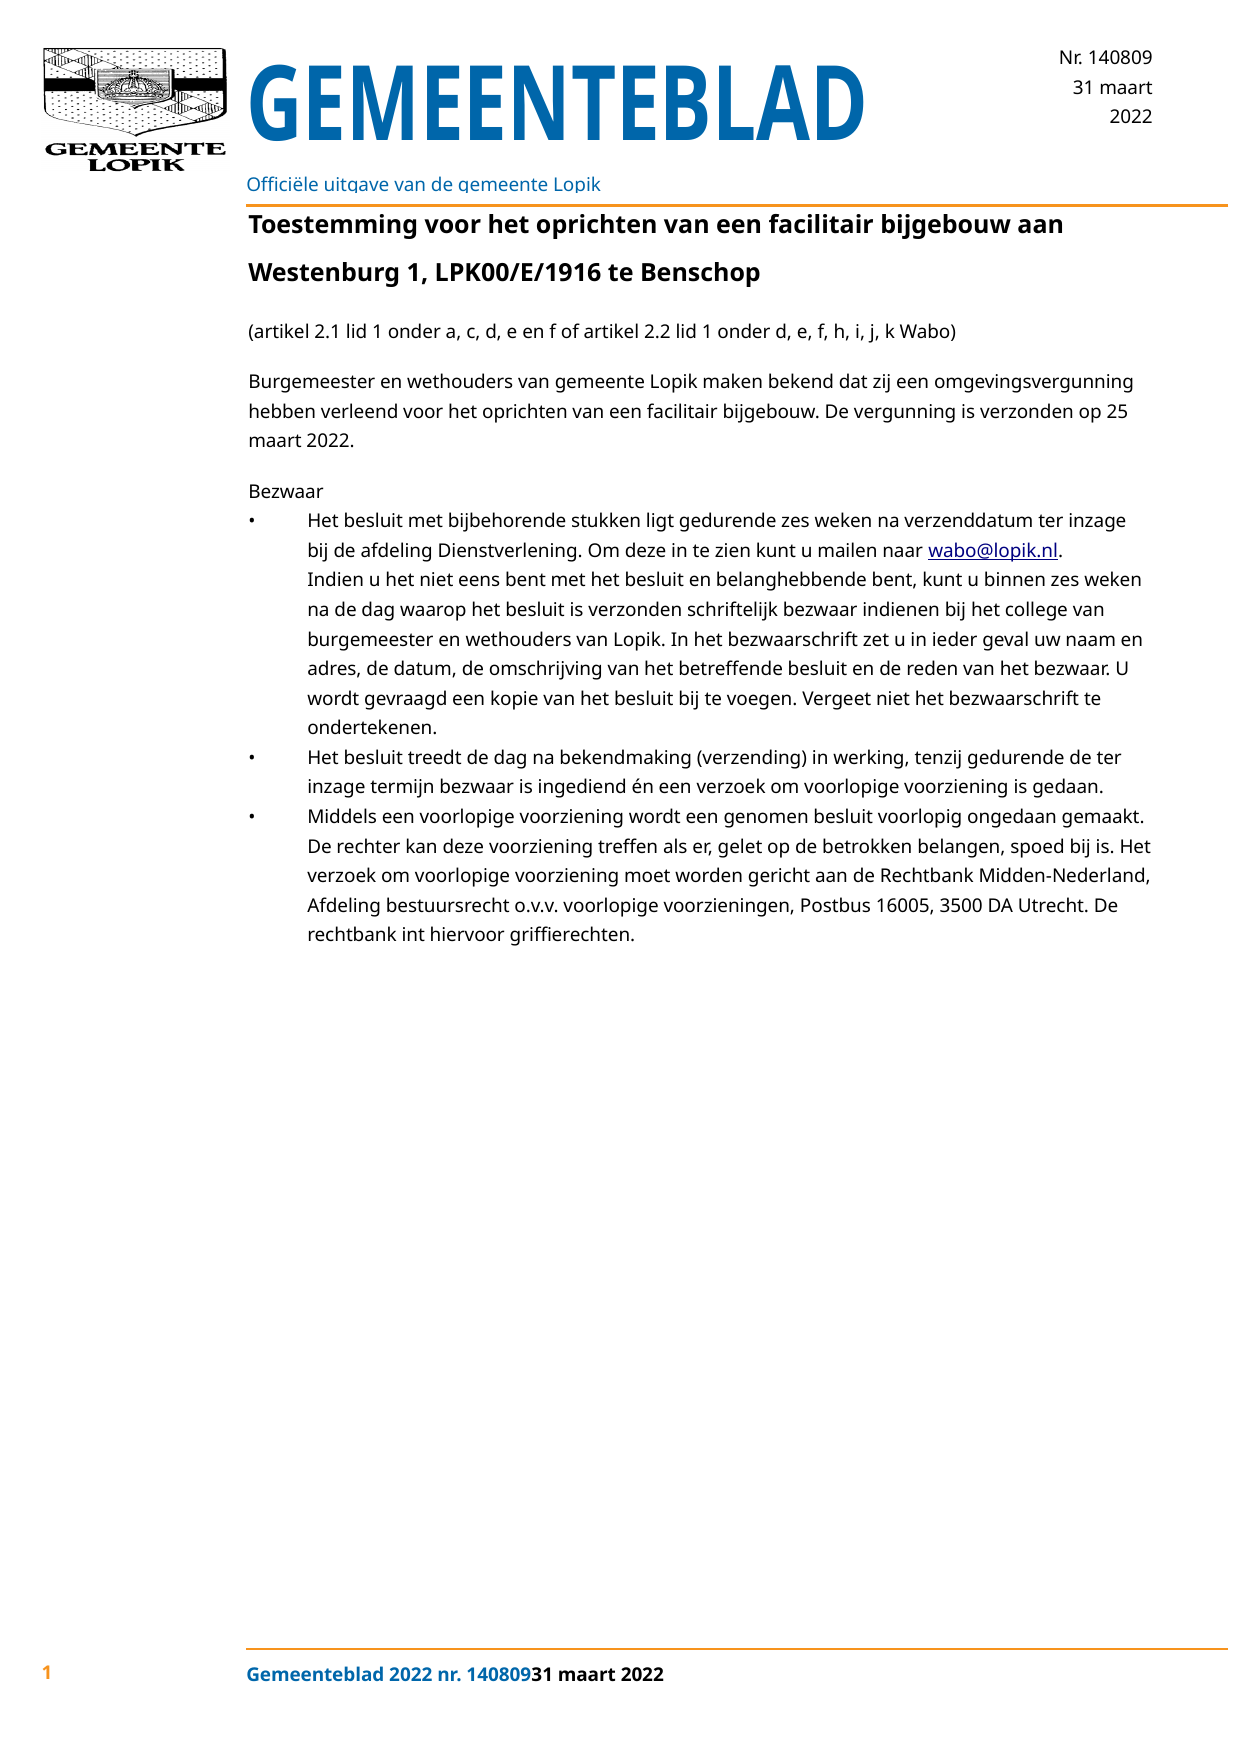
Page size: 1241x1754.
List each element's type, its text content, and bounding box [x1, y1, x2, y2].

picture [41, 47, 231, 172]
list Middels een voorlopige voorziening wordt een genomen besluit voorlopig ongedaan gemaakt. De rechter kan deze voorziening treffen als er, gelet op de betrokken belangen, spoed bij is. Het verzoek om voorlopige voorziening moet worden gericht aan de Rechtbank Midden-Nederland, Afdeling bestuursrecht o.v.v. voorlopige voorzieningen, Postbus 16005, 3500 DA Utrecht. De rechtbank int hiervoor griffierechten. [248, 803, 1152, 947]
text Burgemeester en wethouders van gemeente Lopik maken bekend dat zij een omgevingsvergunning hebben verleend voor het oprichten van een facilitair bijgebouw. De vergunning is verzonden op 25 maart 2022. [248, 368, 1152, 453]
list Het besluit met bijbehorende stukken ligt gedurende zes weken na verzenddatum ter inzage bij de afdeling Dienstverlening. Om deze in te zien kunt u mailen naar wabo@lopik.nl. [248, 507, 1152, 563]
list Het besluit treedt de dag na bekendmaking (verzending) in werking, tenzij gedurende de ter inzage termijn bezwaar is ingediend én een verzoek om voorlopige voorziening is gedaan. [248, 744, 1152, 799]
text (artikel 2.1 lid 1 onder a, c, d, e en f of artikel 2.2 lid 1 onder d, e, f, h, i, j, k Wabo) [248, 318, 1152, 344]
text Toestemming voor het oprichten van een facilitair bijgebouw aan Westenburg 1, LPK00/E/1916 te Benschop [248, 207, 1152, 288]
text Bezwaar [248, 478, 1152, 504]
list Indien u het niet eens bent met het besluit en belanghebbende bent, kunt u binnen zes weken na de dag waarop het besluit is verzonden schriftelijk bezwaar indienen bij het college van burgemeester en wethouders van Lopik. In het bezwaarschrift zet u in ieder geval uw naam en adres, de datum, de omschrijving van het betreffende besluit en de reden van het bezwaar. U wordt gevraagd een kopie van het besluit bij te voegen. Vergeet niet het bezwaarschrift te ondertekenen. [248, 567, 1152, 740]
